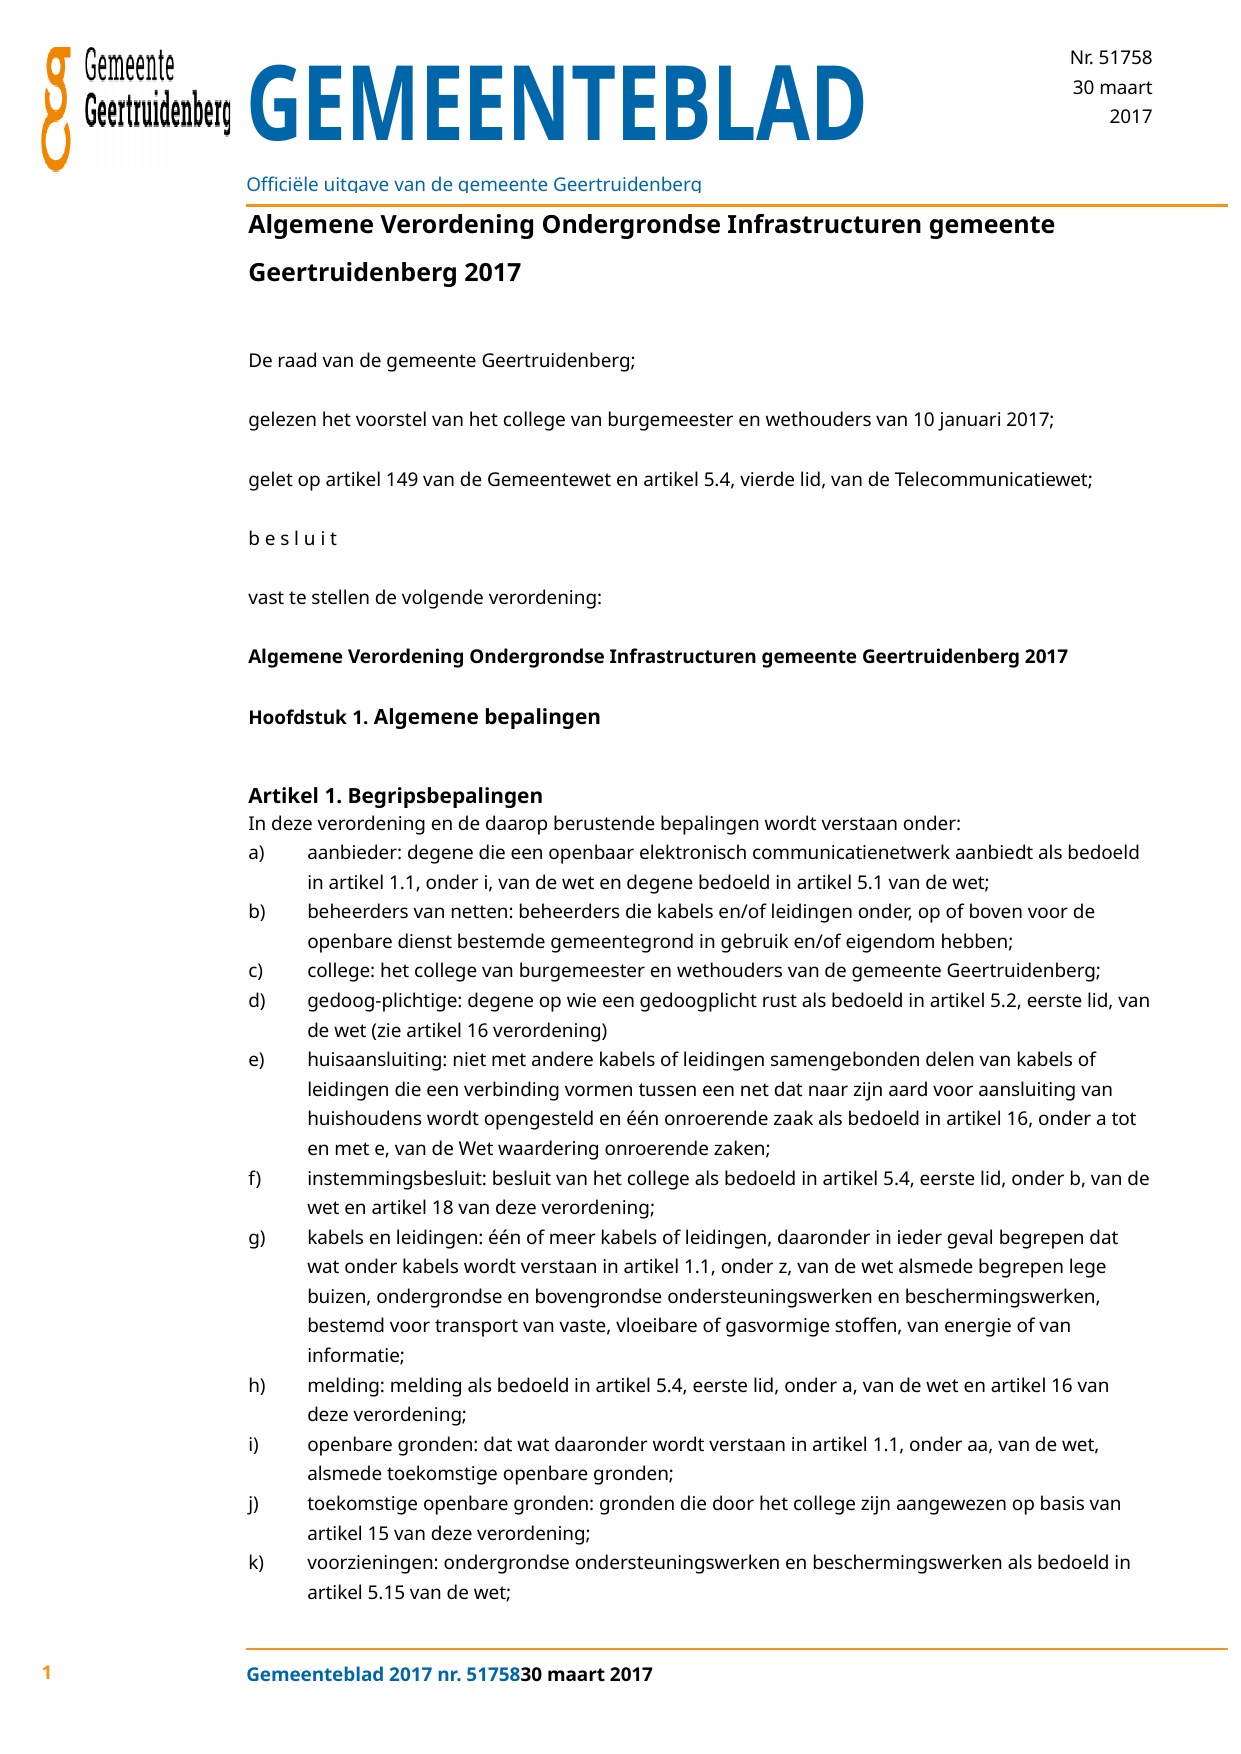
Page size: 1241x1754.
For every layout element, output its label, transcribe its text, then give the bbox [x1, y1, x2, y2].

text Hoofdstuk 1. Algemene bepalingen [248, 702, 1152, 731]
list voorzieningen: ondergrondse ondersteuningswerken en beschermingswerken als bedoeld in artikel 5.15 van de wet; [248, 1549, 1152, 1605]
list instemmingsbesluit: besluit van het college als bedoeld in artikel 5.4, eerste lid, onder b, van de wet en artikel 18 van deze verordening; [248, 1165, 1152, 1220]
text Algemene Verordening Ondergrondse Infrastructuren gemeente Geertruidenberg 2017 [248, 207, 1152, 288]
picture [41, 47, 231, 172]
list aanbieder: degene die een openbaar elektronisch communicatienetwerk aanbiedt als bedoeld in artikel 1.1, onder i, van de wet en degene bedoeld in artikel 5.1 van de wet; [248, 839, 1152, 895]
text De raad van de gemeente Geertruidenberg; [248, 347, 1152, 373]
list openbare gronden: dat wat daaronder wordt verstaan in artikel 1.1, onder aa, van de wet, alsmede toekomstige openbare gronden; [248, 1431, 1152, 1486]
text In deze verordening en de daarop berustende bepalingen wordt verstaan onder: [248, 810, 1152, 836]
list huisaansluiting: niet met andere kabels of leidingen samengebonden delen van kabels of leidingen die een verbinding vormen tussen een net dat naar zijn aard voor aansluiting van huishoudens wordt opengesteld en één onroerende zaak als bedoeld in artikel 16, onder a tot en met e, van de Wet waardering onroerende zaken; [248, 1046, 1152, 1161]
text gelezen het voorstel van het college van burgemeester en wethouders van 10 januari 2017; [248, 407, 1152, 432]
text gelet op artikel 149 van de Gemeentewet en artikel 5.4, vierde lid, van de Telecommunicatiewet; [248, 466, 1152, 492]
text Algemene Verordening Ondergrondse Infrastructuren gemeente Geertruidenberg 2017 [248, 643, 1152, 669]
list college: het college van burgemeester en wethouders van de gemeente Geertruidenberg; [248, 958, 1152, 983]
list gedoog-plichtige: degene op wie een gedoogplicht rust als bedoeld in artikel 5.2, eerste lid, van de wet (zie artikel 16 verordening) [248, 987, 1152, 1043]
text vast te stellen de volgende verordening: [248, 584, 1152, 610]
text Artikel 1. Begripsbepalingen [248, 781, 1152, 810]
list toekomstige openbare gronden: gronden die door het college zijn aangewezen op basis van artikel 15 van deze verordening; [248, 1490, 1152, 1546]
list beheerders van netten: beheerders die kabels en/of leidingen onder, op of boven voor de openbare dienst bestemde gemeentegrond in gebruik en/of eigendom hebben; [248, 898, 1152, 954]
text b e s l u i t [248, 525, 1152, 551]
list melding: melding als bedoeld in artikel 5.4, eerste lid, onder a, van de wet en artikel 16 van deze verordening; [248, 1372, 1152, 1427]
list kabels en leidingen: één of meer kabels of leidingen, daaronder in ieder geval begrepen dat wat onder kabels wordt verstaan in artikel 1.1, onder z, van de wet alsmede begrepen lege buizen, ondergrondse en bovengrondse ondersteuningswerken en beschermingswerken, bestemd voor transport van vaste, vloeibare of gasvormige stoffen, van energie of van informatie; [248, 1224, 1152, 1368]
